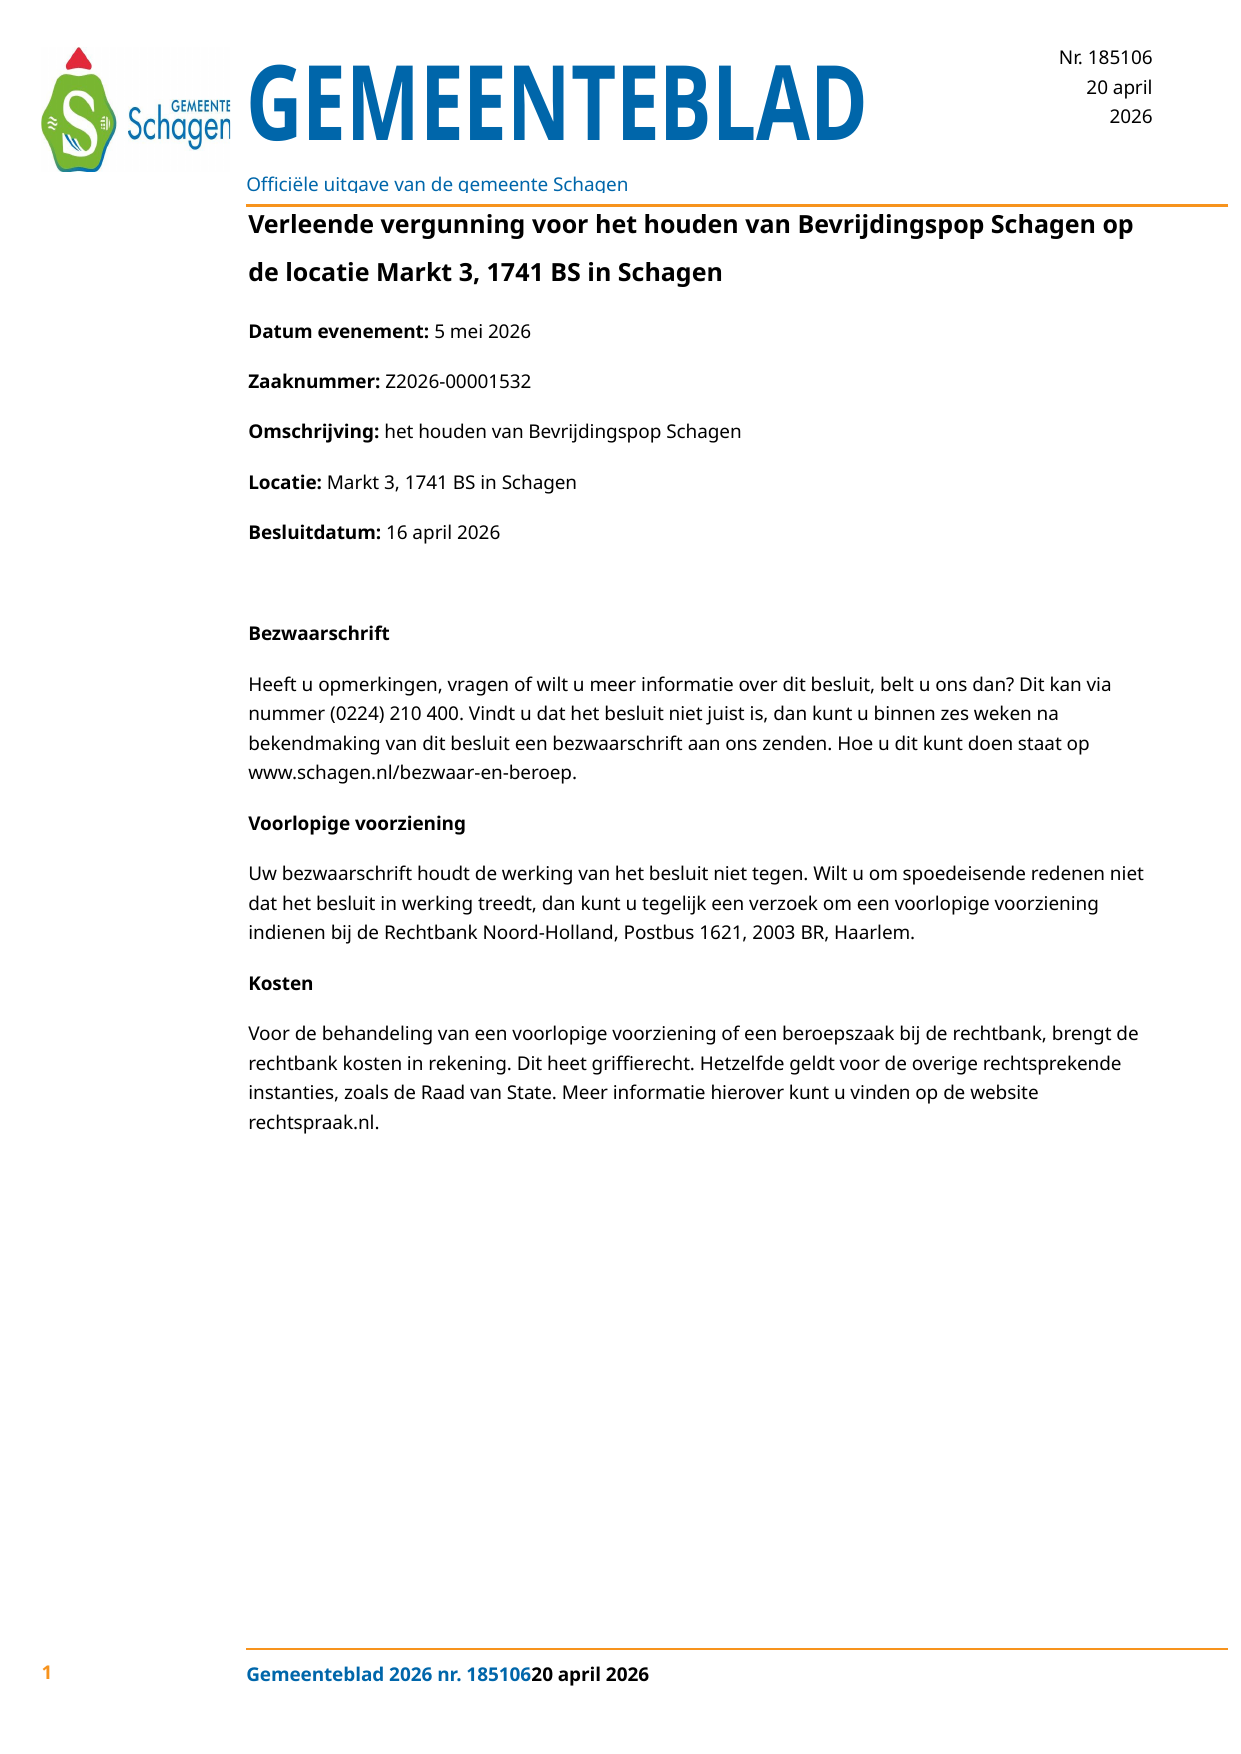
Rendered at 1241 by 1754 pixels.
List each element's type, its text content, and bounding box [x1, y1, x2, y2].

text Omschrijving: het houden van Bevrijdingspop Schagen [248, 419, 1152, 444]
text Datum evenement: 5 mei 2026 [248, 318, 1152, 344]
text Locatie: Markt 3, 1741 BS in Schagen [248, 469, 1152, 495]
text Uw bezwaarschrift houdt de werking van het besluit niet tegen. Wilt u om spoedeisende redenen niet dat het besluit in werking treedt, dan kunt u tegelijk een verzoek om een voorlopige voorziening indienen bij de Rechtbank Noord-Holland, Postbus 1621, 2003 BR, Haarlem. [248, 860, 1152, 945]
text Bezwaarschrift [248, 620, 1152, 646]
text Voor de behandeling van een voorlopige voorziening of een beroepszaak bij de rechtbank, brengt de rechtbank kosten in rekening. Dit heet griffierecht. Hetzelfde geldt voor de overige rechtsprekende instanties, zoals de Raad van State. Meer informatie hierover kunt u vinden op de website rechtspraak.nl. [248, 1020, 1152, 1135]
text Verleende vergunning voor het houden van Bevrijdingspop Schagen op de locatie Markt 3, 1741 BS in Schagen [248, 207, 1152, 288]
text Heeft u opmerkingen, vragen of wilt u meer informatie over dit besluit, belt u ons dan? Dit kan via nummer (0224) 210 400. Vindt u dat het besluit niet juist is, dan kunt u binnen zes weken na bekendmaking van dit besluit een bezwaarschrift aan ons zenden. Hoe u dit kunt doen staat op www.schagen.nl/bezwaar-en-beroep. [248, 671, 1152, 785]
text Voorlopige voorziening [248, 810, 1152, 836]
text Besluitdatum: 16 april 2026 [248, 519, 1152, 545]
text Zaaknummer: Z2026-00001532 [248, 368, 1152, 394]
text Kosten [248, 970, 1152, 996]
picture [41, 47, 231, 172]
